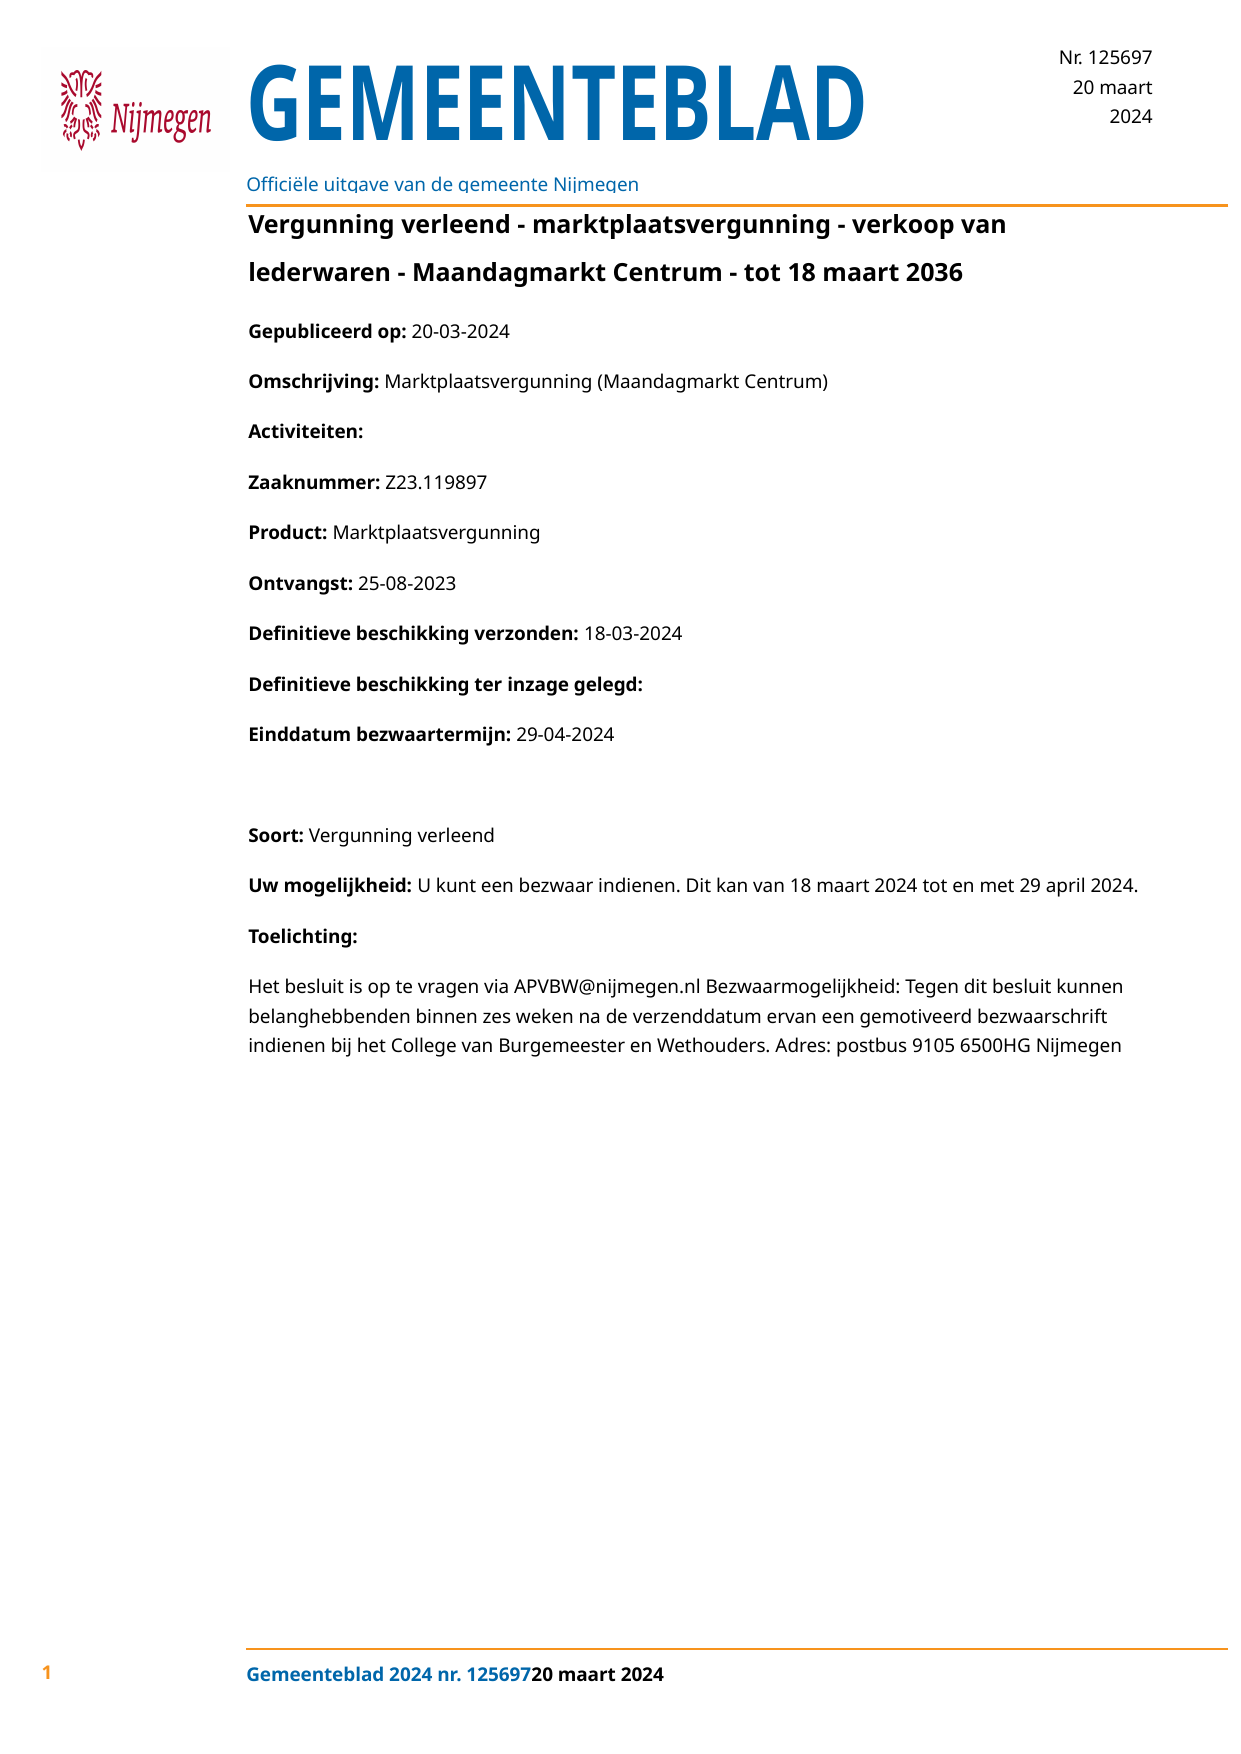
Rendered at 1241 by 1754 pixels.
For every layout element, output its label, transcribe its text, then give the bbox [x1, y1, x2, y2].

text Activiteiten: [248, 419, 1152, 444]
text Toelichting: [248, 923, 1152, 949]
text Einddatum bezwaartermijn: 29-04-2024 [248, 721, 1152, 747]
text Vergunning verleend - marktplaatsvergunning - verkoop van lederwaren - Maandagmarkt Centrum - tot 18 maart 2036 [248, 207, 1152, 288]
text Ontvangst: 25-08-2023 [248, 570, 1152, 596]
text Zaaknummer: Z23.119897 [248, 469, 1152, 495]
text Soort: Vergunning verleend [248, 822, 1152, 848]
text Omschrijving: Marktplaatsvergunning (Maandagmarkt Centrum) [248, 368, 1152, 394]
text Definitieve beschikking ter inzage gelegd: [248, 671, 1152, 697]
text Het besluit is op te vragen via APVBW@nijmegen.nl Bezwaarmogelijkheid: Tegen dit besluit kunnen belanghebbenden binnen zes weken na de verzenddatum ervan een gemotiveerd bezwaarschrift indienen bij het College van Burgemeester en Wethouders. Adres: postbus 9105 6500HG Nijmegen [248, 973, 1152, 1058]
text Uw mogelijkheid: U kunt een bezwaar indienen. Dit kan van 18 maart 2024 tot en met 29 april 2024. [248, 872, 1152, 898]
picture [41, 47, 231, 172]
text Gepubliceerd op: 20-03-2024 [248, 318, 1152, 344]
text Product: Marktplaatsvergunning [248, 519, 1152, 545]
text Definitieve beschikking verzonden: 18-03-2024 [248, 620, 1152, 646]
